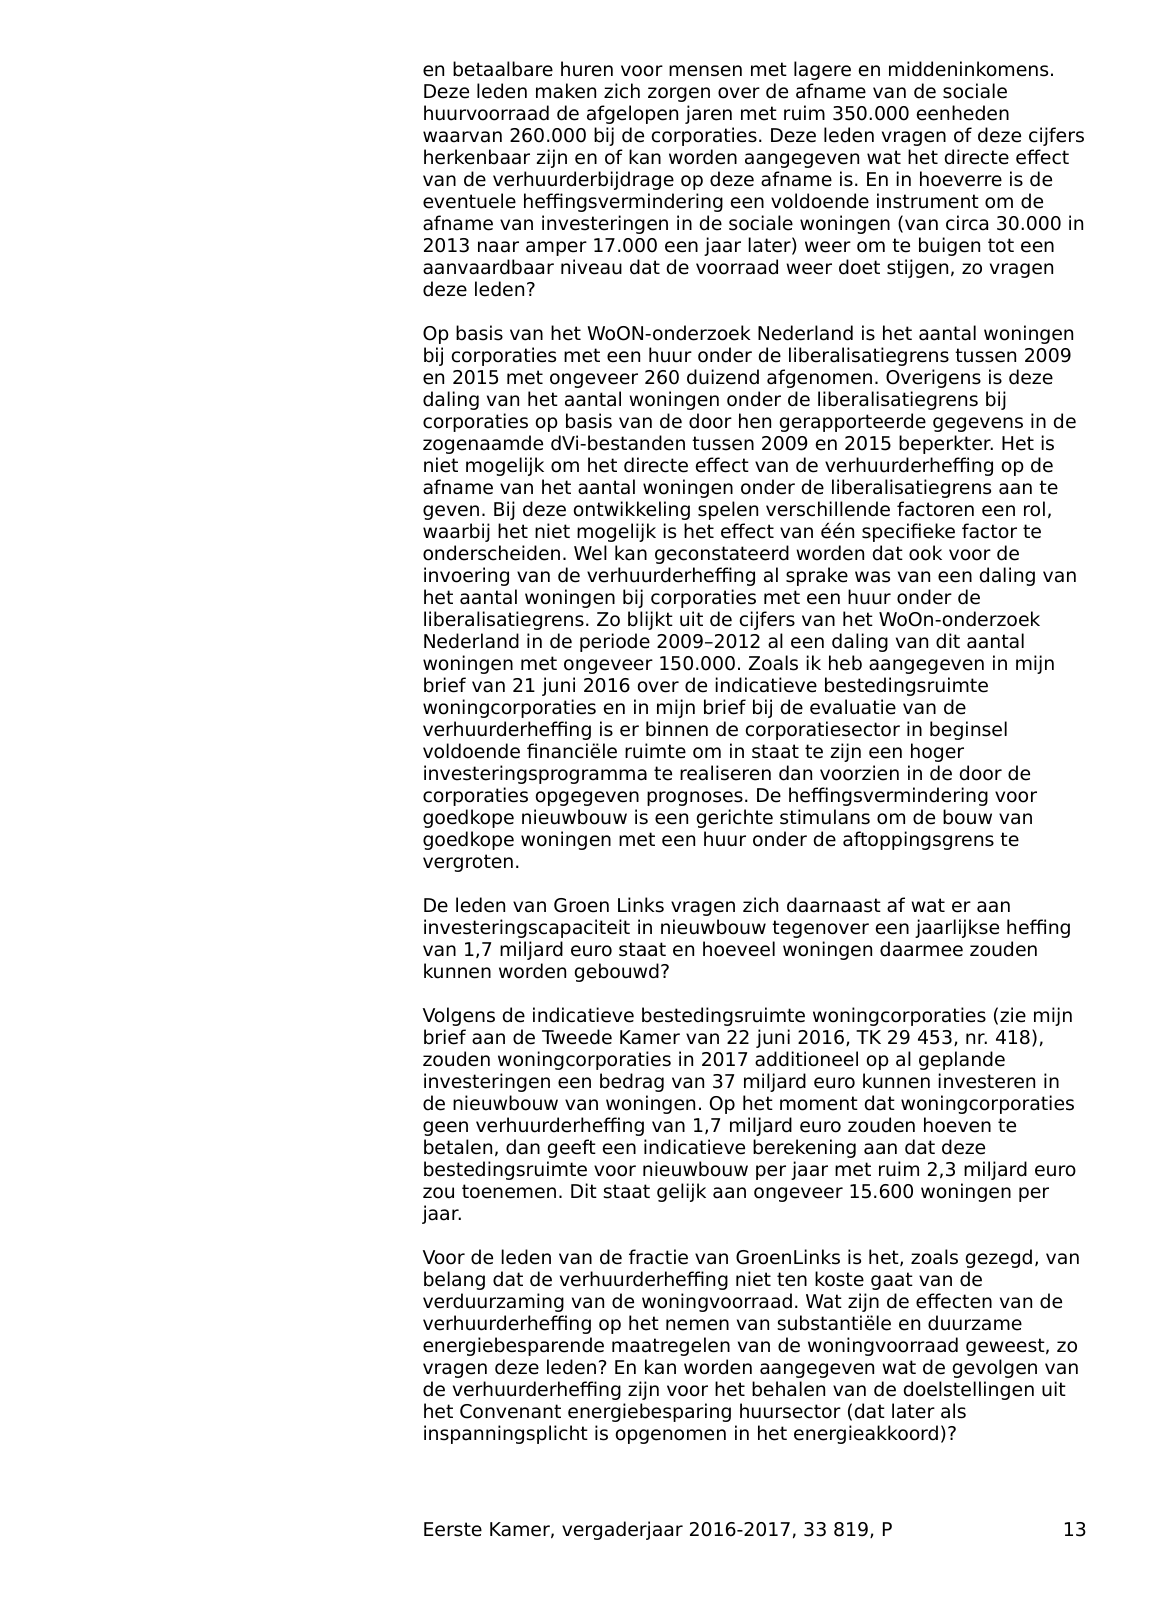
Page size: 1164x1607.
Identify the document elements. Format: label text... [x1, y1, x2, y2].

text Op basis van het WoON-onderzoek Nederland is het aantal woningen bij corporaties met een huur onder de liberalisatiegrens tussen 2009 en 2015 met ongeveer 260 duizend afgenomen. Overigens is deze daling van het aantal woningen onder de liberalisatiegrens bij corporaties op basis van de door hen gerapporteerde gegevens in de zogenaamde dVi-bestanden tussen 2009 en 2015 beperkter. Het is niet mogelijk om het directe effect van de verhuurderheffing op de afname van het aantal woningen onder de liberalisatiegrens aan te geven. Bij deze ontwikkeling spelen verschillende factoren een rol, waarbij het niet mogelijk is het effect van één specifieke factor te onderscheiden. Wel kan geconstateerd worden dat ook voor de invoering van de verhuurderheffing al sprake was van een daling van het aantal woningen bij corporaties met een huur onder de liberalisatiegrens. Zo blijkt uit de cijfers van het WoOn-onderzoek Nederland in de periode 2009–2012 al een daling van dit aantal woningen met ongeveer 150.000. Zoals ik heb aangegeven in mijn brief van 21 juni 2016 over de indicatieve bestedingsruimte woningcorporaties en in mijn brief bij de evaluatie van de verhuurderheffing is er binnen de corporatiesector in beginsel voldoende financiële ruimte om in staat te zijn een hoger investeringsprogramma te realiseren dan voorzien in de door de corporaties opgegeven prognoses. De heffingsvermindering voor goedkope nieuwbouw is een gerichte stimulans om de bouw van goedkope woningen met een huur onder de aftoppingsgrens te vergroten. [422, 323, 1087, 872]
text De leden van Groen Links vragen zich daarnaast af wat er aan investeringscapaciteit in nieuwbouw tegenover een jaarlijkse heffing van 1,7 miljard euro staat en hoeveel woningen daarmee zouden kunnen worden gebouwd? [422, 895, 1087, 983]
text Voor de leden van de fractie van GroenLinks is het, zoals gezegd, van belang dat de verhuurderheffing niet ten koste gaat van de verduurzaming van de woningvoorraad. Wat zijn de effecten van de verhuurderheffing op het nemen van substantiële en duurzame energiebesparende maatregelen van de woningvoorraad geweest, zo vragen deze leden? En kan worden aangegeven wat de gevolgen van de verhuurderheffing zijn voor het behalen van de doelstellingen uit het Convenant energiebesparing huursector (dat later als inspanningsplicht is opgenomen in het energieakkoord)? [422, 1247, 1087, 1444]
text en betaalbare huren voor mensen met lagere en middeninkomens. Deze leden maken zich zorgen over de afname van de sociale huurvoorraad de afgelopen jaren met ruim 350.000 eenheden waarvan 260.000 bij de corporaties. Deze leden vragen of deze cijfers herkenbaar zijn en of kan worden aangegeven wat het directe effect van de verhuurderbijdrage op deze afname is. En in hoeverre is de eventuele heffingsvermindering een voldoende instrument om de afname van investeringen in de sociale woningen (van circa 30.000 in 2013 naar amper 17.000 een jaar later) weer om te buigen tot een aanvaardbaar niveau dat de voorraad weer doet stijgen, zo vragen deze leden? [422, 59, 1087, 301]
text Volgens de indicatieve bestedingsruimte woningcorporaties (zie mijn brief aan de Tweede Kamer van 22 juni 2016, TK 29 453, nr. 418), zouden woningcorporaties in 2017 additioneel op al geplande investeringen een bedrag van 37 miljard euro kunnen investeren in de nieuwbouw van woningen. Op het moment dat woningcorporaties geen verhuurderheffing van 1,7 miljard euro zouden hoeven te betalen, dan geeft een indicatieve berekening aan dat deze bestedingsruimte voor nieuwbouw per jaar met ruim 2,3 miljard euro zou toenemen. Dit staat gelijk aan ongeveer 15.600 woningen per jaar. [422, 1005, 1087, 1224]
